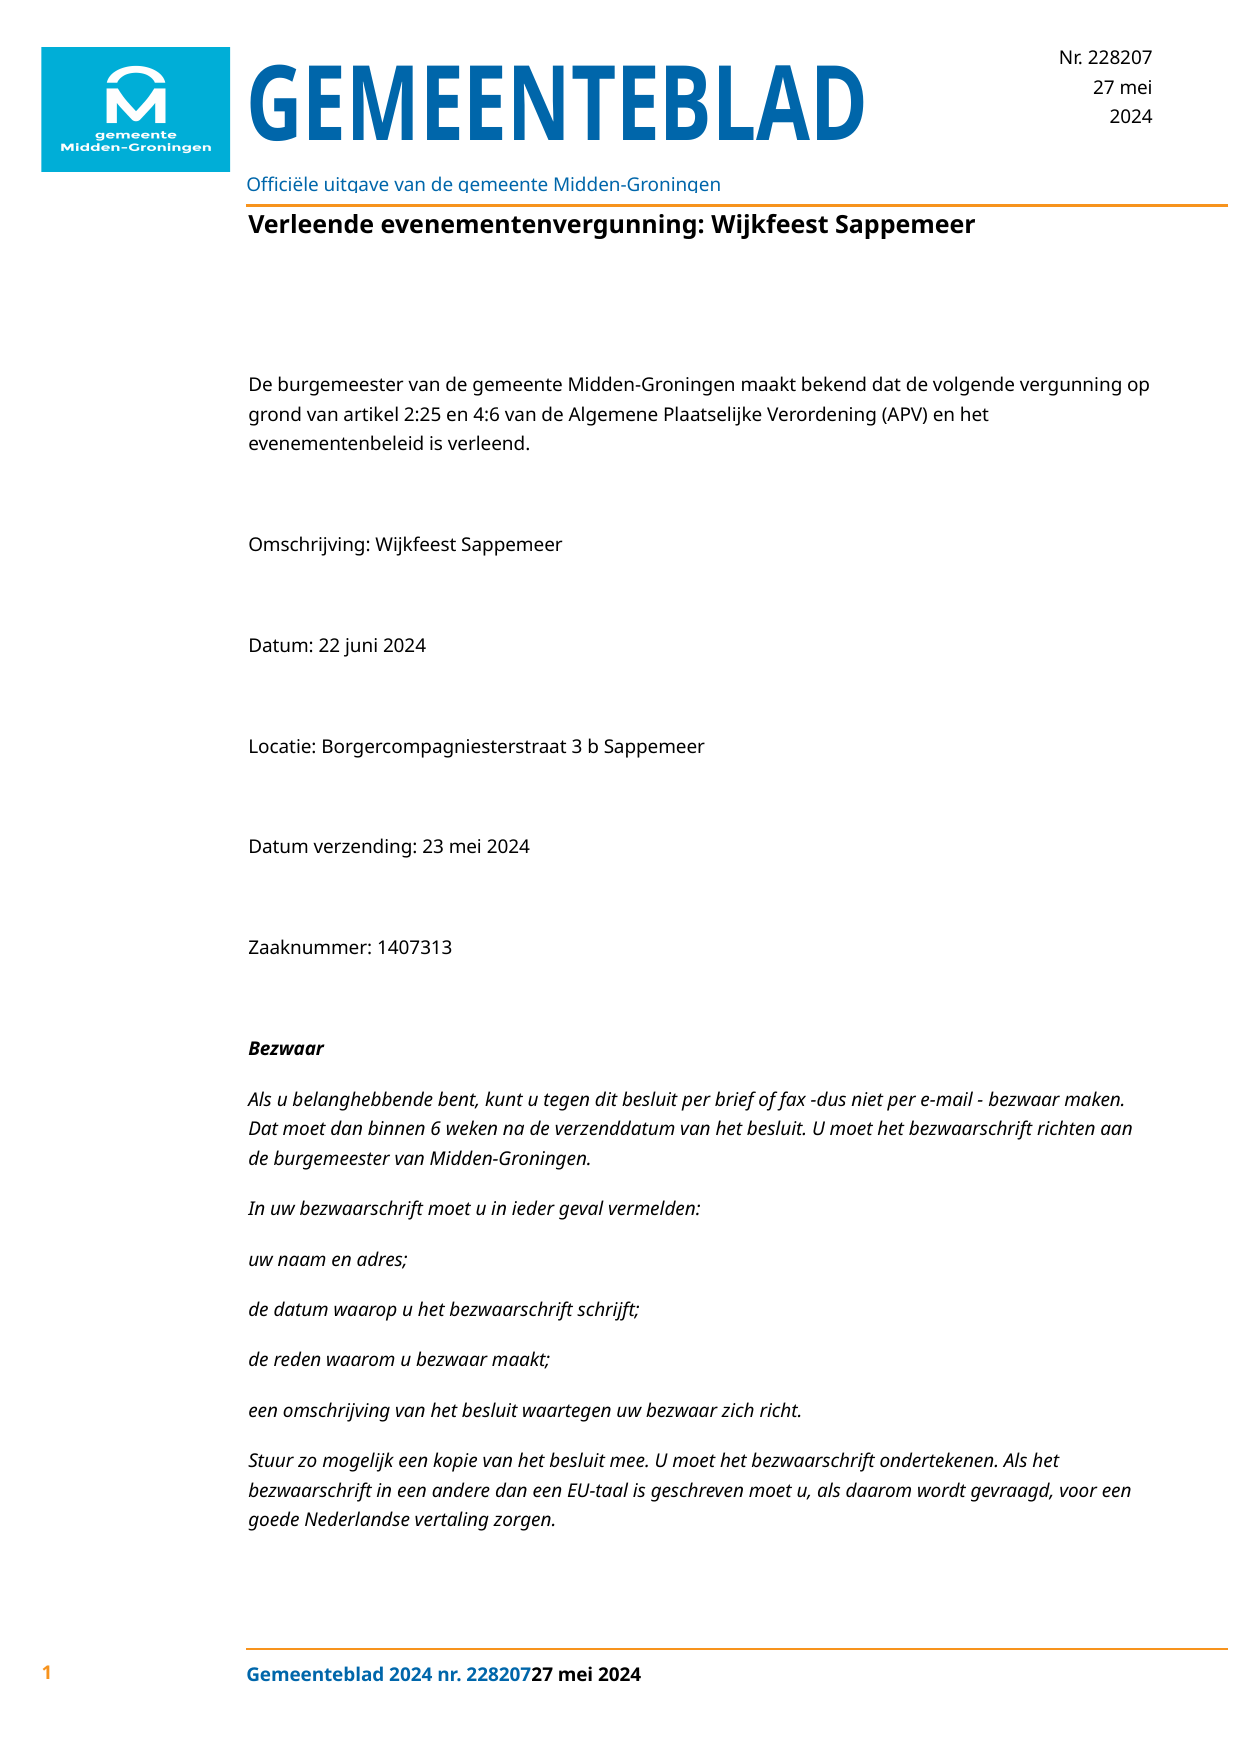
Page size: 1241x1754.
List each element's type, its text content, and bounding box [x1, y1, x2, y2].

picture [108, 66, 164, 82]
text Stuur zo mogelijk een kopie van het besluit mee. U moet het bezwaarschrift ondertekenen. Als het bezwaarschrift in een andere dan een EU-taal is geschreven moet u, als daarom wordt gevraagd, voor een goede Nederlandse vertaling zorgen. [248, 1447, 1152, 1532]
text Omschrijving: Wijkfeest Sappemeer [248, 531, 1152, 557]
text In uw bezwaarschrift moet u in ieder geval vermelden: [248, 1195, 1152, 1221]
picture [184, 146, 190, 153]
text Datum: 22 juni 2024 [248, 632, 1152, 658]
text Locatie: Borgercompagniesterstraat 3 b Sappemeer [248, 733, 1152, 758]
text De burgemeester van de gemeente Midden-Groningen maakt bekend dat de volgende vergunning op grond van artikel 2:25 en 4:6 van de Algemene Plaatselijke Verordening (APV) en het evenementenbeleid is verleend. [248, 371, 1152, 456]
text uw naam en adres; [248, 1246, 1152, 1271]
text Datum verzending: 23 mei 2024 [248, 834, 1152, 859]
text Bezwaar [248, 1035, 1152, 1061]
picture [107, 89, 165, 122]
text een omschrijving van het besluit waartegen uw bezwaar zich richt. [248, 1397, 1152, 1423]
text Als u belanghebbende bent, kunt u tegen dit besluit per brief of fax -dus niet per e-mail - bezwaar maken. Dat moet dan binnen 6 weken na de verzenddatum van het besluit. U moet het bezwaarschrift richten aan de burgemeester van Midden-Groningen. [248, 1086, 1152, 1171]
text de reden waarom u bezwaar maakt; [248, 1347, 1152, 1372]
text Zaaknummer: 1407313 [248, 934, 1152, 960]
text Verleende evenementenvergunning: Wijkfeest Sappemeer [248, 207, 1152, 241]
text de datum waarop u het bezwaarschrift schrijft; [248, 1296, 1152, 1322]
